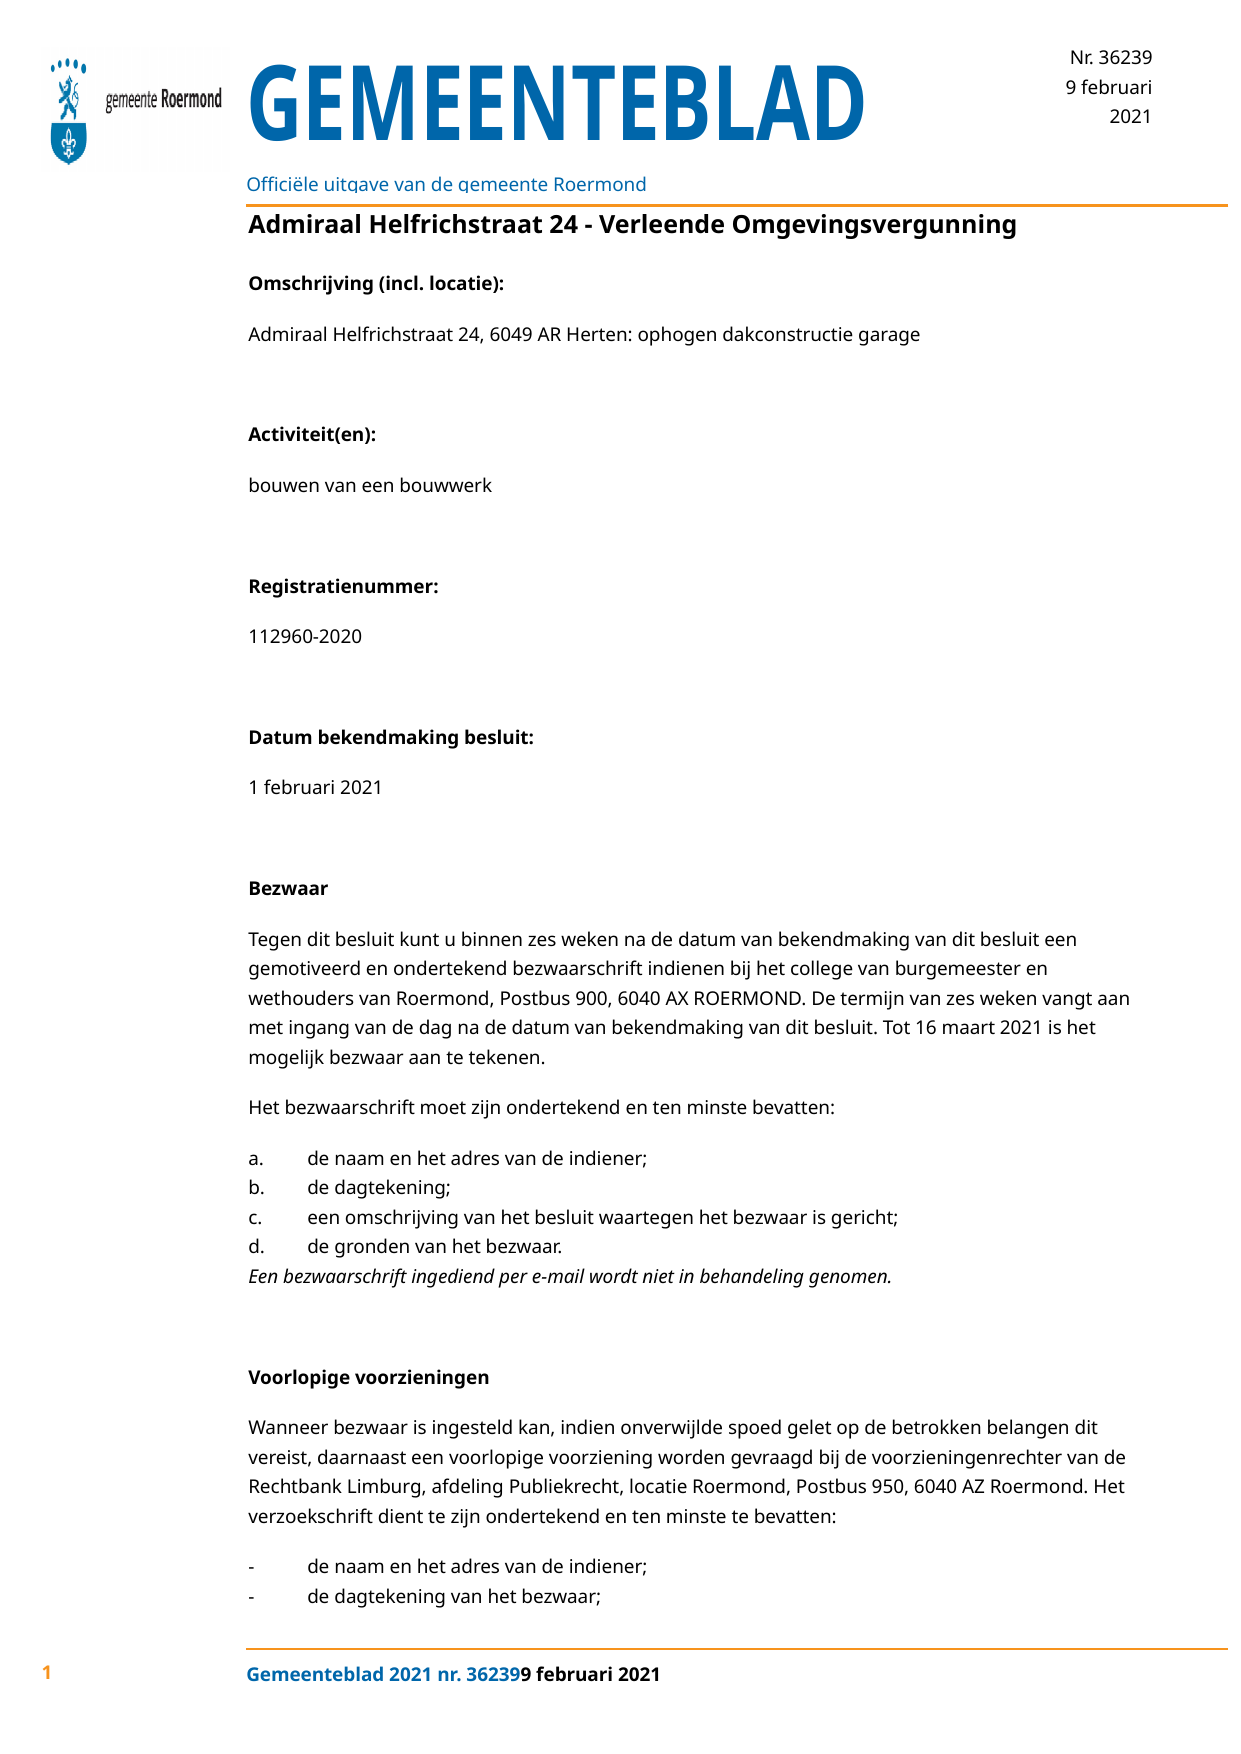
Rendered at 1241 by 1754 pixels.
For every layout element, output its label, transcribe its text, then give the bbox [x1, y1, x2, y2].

text 112960-2020 [248, 623, 1152, 649]
text Registratienummer: [248, 573, 1152, 598]
text 1 februari 2021 [248, 774, 1152, 800]
text Bezwaar [248, 875, 1152, 901]
text Een bezwaarschrift ingediend per e-mail wordt niet in behandeling genomen. [248, 1263, 1152, 1289]
text Omschrijving (incl. locatie): [248, 270, 1152, 296]
text Tegen dit besluit kunt u binnen zes weken na de datum van bekendmaking van dit besluit een gemotiveerd en ondertekend bezwaarschrift indienen bij het college van burgemeester en wethouders van Roermond, Postbus 900, 6040 AX ROERMOND. De termijn van zes weken vangt aan met ingang van de dag na de datum van bekendmaking van dit besluit. Tot 16 maart 2021 is het mogelijk bezwaar aan te tekenen. [248, 926, 1152, 1070]
list de naam en het adres van de indiener; [248, 1145, 1152, 1171]
list de dagtekening; [248, 1174, 1152, 1200]
list de naam en het adres van de indiener; [248, 1554, 1152, 1579]
list een omschrijving van het besluit waartegen het bezwaar is gericht; [248, 1204, 1152, 1230]
text Activiteit(en): [248, 422, 1152, 447]
text Voorlopige voorzieningen [248, 1364, 1152, 1390]
text Datum bekendmaking besluit: [248, 724, 1152, 750]
text Wanneer bezwaar is ingesteld kan, indien onverwijlde spoed gelet op de betrokken belangen dit vereist, daarnaast een voorlopige voorziening worden gevraagd bij de voorzieningenrechter van de Rechtbank Limburg, afdeling Publiekrecht, locatie Roermond, Postbus 950, 6040 AZ Roermond. Het verzoekschrift dient te zijn ondertekend en ten minste te bevatten: [248, 1414, 1152, 1529]
picture [41, 47, 231, 172]
text Admiraal Helfrichstraat 24, 6049 AR Herten: ophogen dakconstructie garage [248, 321, 1152, 346]
text bouwen van een bouwwerk [248, 472, 1152, 498]
text Admiraal Helfrichstraat 24 - Verleende Omgevingsvergunning [248, 207, 1152, 241]
text Het bezwaarschrift moet zijn ondertekend en ten minste bevatten: [248, 1094, 1152, 1120]
list de dagtekening van het bezwaar; [248, 1583, 1152, 1609]
list de gronden van het bezwaar. [248, 1234, 1152, 1259]
